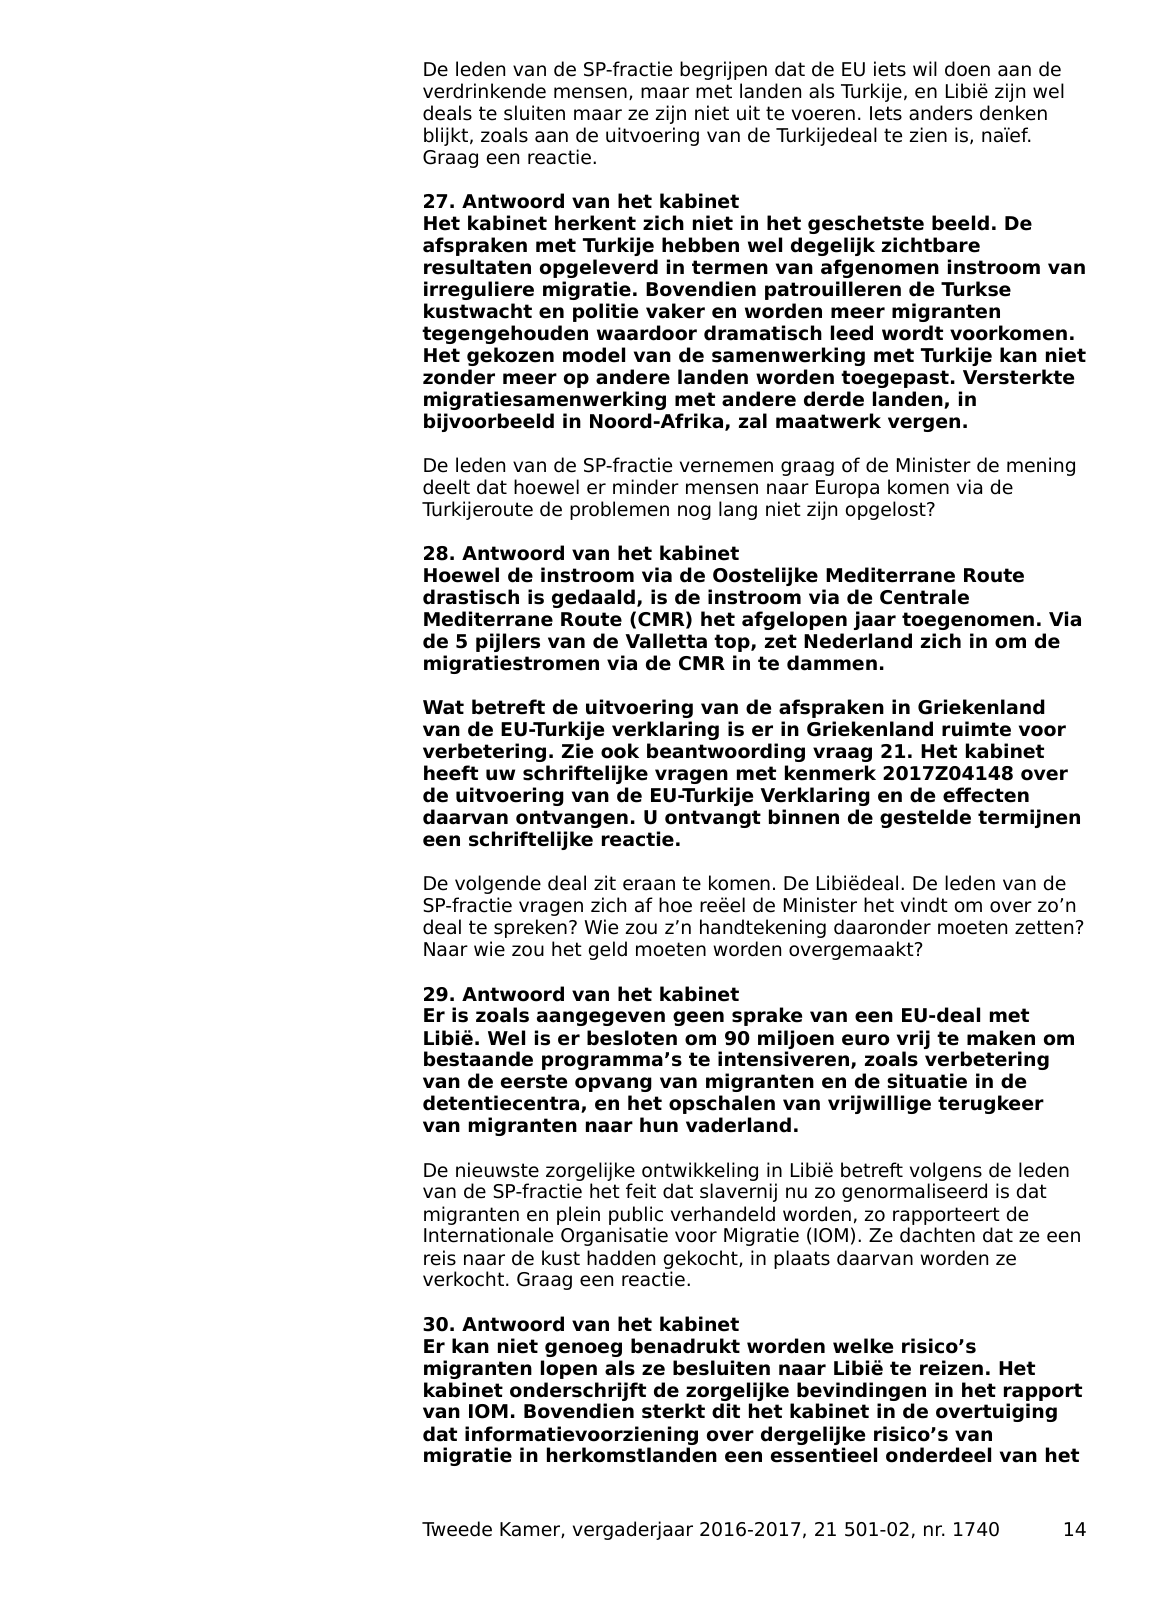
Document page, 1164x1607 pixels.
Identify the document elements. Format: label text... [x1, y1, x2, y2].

text 28. Antwoord van het kabinet [422, 543, 1087, 565]
text De leden van de SP-fractie begrijpen dat de EU iets wil doen aan de verdrinkende mensen, maar met landen als Turkije, en Libië zijn wel deals te sluiten maar ze zijn niet uit te voeren. Iets anders denken blijkt, zoals aan de uitvoering van de Turkijedeal te zien is, naïef. Graag een reactie. [422, 59, 1087, 169]
text De volgende deal zit eraan te komen. De Libiëdeal. De leden van de SP-fractie vragen zich af hoe reëel de Minister het vindt om over zo’n deal te spreken? Wie zou z’n handtekening daaronder moeten zetten? Naar wie zou het geld moeten worden overgemaakt? [422, 873, 1087, 961]
text Er is zoals aangegeven geen sprake van een EU-deal met Libië. Wel is er besloten om 90 miljoen euro vrij te maken om bestaande programma’s te intensiveren, zoals verbetering van de eerste opvang van migranten en de situatie in de detentiecentra, en het opschalen van vrijwillige terugkeer van migranten naar hun vaderland. [422, 1005, 1087, 1137]
text 29. Antwoord van het kabinet [422, 983, 1087, 1005]
text 30. Antwoord van het kabinet [422, 1313, 1087, 1336]
text Het kabinet herkent zich niet in het geschetste beeld. De afspraken met Turkije hebben wel degelijk zichtbare resultaten opgeleverd in termen van afgenomen instroom van irreguliere migratie. Bovendien patrouilleren de Turkse kustwacht en politie vaker en worden meer migranten tegengehouden waardoor dramatisch leed wordt voorkomen. Het gekozen model van de samenwerking met Turkije kan niet zonder meer op andere landen worden toegepast. Versterkte migratiesamenwerking met andere derde landen, in bijvoorbeeld in Noord-Afrika, zal maatwerk vergen. [422, 213, 1087, 433]
text Wat betreft de uitvoering van de afspraken in Griekenland van de EU-Turkije verklaring is er in Griekenland ruimte voor verbetering. Zie ook beantwoording vraag 21. Het kabinet heeft uw schriftelijke vragen met kenmerk 2017Z04148 over de uitvoering van de EU-Turkije Verklaring en de effecten daarvan ontvangen. U ontvangt binnen de gestelde termijnen een schriftelijke reactie. [422, 697, 1087, 851]
text De nieuwste zorgelijke ontwikkeling in Libië betreft volgens de leden van de SP-fractie het feit dat slavernij nu zo genormaliseerd is dat migranten en plein public verhandeld worden, zo rapporteert de Internationale Organisatie voor Migratie (IOM). Ze dachten dat ze een reis naar de kust hadden gekocht, in plaats daarvan worden ze verkocht. Graag een reactie. [422, 1159, 1087, 1291]
text De leden van de SP-fractie vernemen graag of de Minister de mening deelt dat hoewel er minder mensen naar Europa komen via de Turkijeroute de problemen nog lang niet zijn opgelost? [422, 455, 1087, 521]
text Hoewel de instroom via de Oostelijke Mediterrane Route drastisch is gedaald, is de instroom via de Centrale Mediterrane Route (CMR) het afgelopen jaar toegenomen. Via de 5 pijlers van de Valletta top, zet Nederland zich in om de migratiestromen via de CMR in te dammen. [422, 565, 1087, 675]
text Er kan niet genoeg benadrukt worden welke risico’s migranten lopen als ze besluiten naar Libië te reizen. Het kabinet onderschrijft de zorgelijke bevindingen in het rapport van IOM. Bovendien sterkt dit het kabinet in de overtuiging dat informatievoorziening over dergelijke risico’s van migratie in herkomstlanden een essentieel onderdeel van het [422, 1336, 1087, 1467]
text 27. Antwoord van het kabinet [422, 191, 1087, 213]
